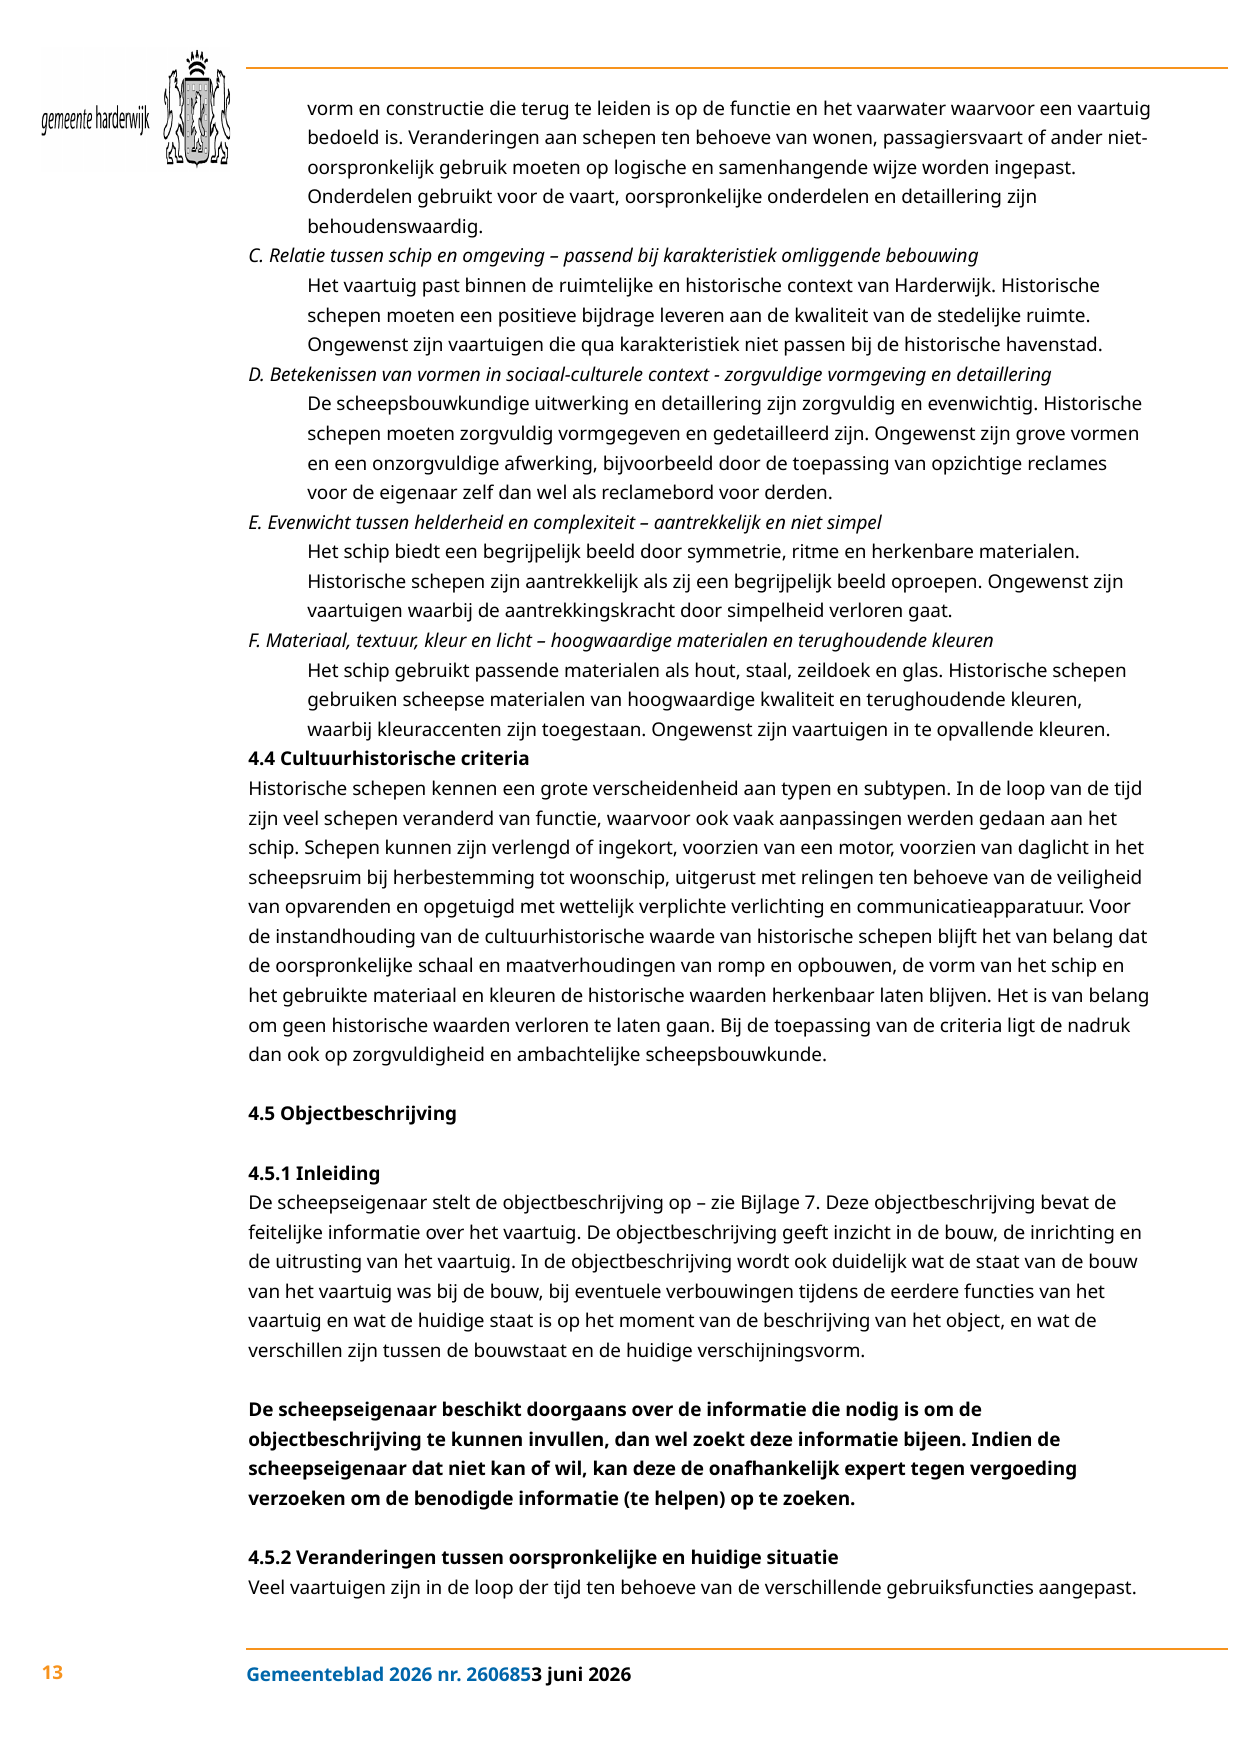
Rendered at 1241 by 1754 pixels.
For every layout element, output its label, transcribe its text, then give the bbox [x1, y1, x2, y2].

text E. Evenwicht tussen helderheid en complexiteit – aantrekkelijk en niet simpel [248, 509, 1152, 535]
list De scheepsbouwkundige uitwerking en detaillering zijn zorgvuldig en evenwichtig. Historische schepen moeten zorgvuldig vormgegeven en gedetailleerd zijn. Ongewenst zijn grove vormen en een onzorgvuldige afwerking, bijvoorbeeld door de toepassing van opzichtige reclames voor de eigenaar zelf dan wel als reclamebord voor derden. [248, 391, 1152, 505]
text De scheepseigenaar beschikt doorgaans over de informatie die nodig is om de objectbeschrijving te kunnen invullen, dan wel zoekt deze informatie bijeen. Indien de scheepseigenaar dat niet kan of wil, kan deze de onafhankelijk expert tegen vergoeding verzoeken om de benodigde informatie (te helpen) op te zoeken. [248, 1396, 1152, 1511]
list Het schip gebruikt passende materialen als hout, staal, zeildoek en glas. Historische schepen gebruiken scheepse materialen van hoogwaardige kwaliteit en terughoudende kleuren, waarbij kleuraccenten zijn toegestaan. Ongewenst zijn vaartuigen in te opvallende kleuren. [248, 657, 1152, 742]
text F. Materiaal, textuur, kleur en licht – hoogwaardige materialen en terughoudende kleuren [248, 627, 1152, 653]
text Historische schepen kennen een grote verscheidenheid aan typen en subtypen. In de loop van de tijd zijn veel schepen veranderd van functie, waarvoor ook vaak aanpassingen werden gedaan aan het schip. Schepen kunnen zijn verlengd of ingekort, voorzien van een motor, voorzien van daglicht in het scheepsruim bij herbestemming tot woonschip, uitgerust met relingen ten behoeve van de veiligheid van opvarenden en opgetuigd met wettelijk verplichte verlichting en communicatieapparatuur. Voor de instandhouding van de cultuurhistorische waarde van historische schepen blijft het van belang dat de oorspronkelijke schaal en maatverhoudingen van romp en opbouwen, de vorm van het schip en het gebruikte materiaal en kleuren de historische waarden herkenbaar laten blijven. Het is van belang om geen historische waarden verloren te laten gaan. Bij de toepassing van de criteria ligt de nadruk dan ook op zorgvuldigheid en ambachtelijke scheepsbouwkunde. [248, 775, 1152, 1067]
text 4.5.1 Inleiding [248, 1160, 1152, 1186]
list Het schip biedt een begrijpelijk beeld door symmetrie, ritme en herkenbare materialen. Historische schepen zijn aantrekkelijk als zij een begrijpelijk beeld oproepen. Ongewenst zijn vaartuigen waarbij de aantrekkingskracht door simpelheid verloren gaat. [248, 538, 1152, 623]
list Het vaartuig past binnen de ruimtelijke en historische context van Harderwijk. Historische schepen moeten een positieve bijdrage leveren aan de kwaliteit van de stedelijke ruimte. Ongewenst zijn vaartuigen die qua karakteristiek niet passen bij de historische havenstad. [248, 272, 1152, 357]
text D. Betekenissen van vormen in sociaal-culturele context - zorgvuldige vormgeving en detaillering [248, 361, 1152, 387]
list vorm en constructie die terug te leiden is op de functie en het vaarwater waarvoor een vaartuig bedoeld is. Veranderingen aan schepen ten behoeve van wonen, passagiersvaart of ander niet-oorspronkelijk gebruik moeten op logische en samenhangende wijze worden ingepast. Onderdelen gebruikt voor de vaart, oorspronkelijke onderdelen en detaillering zijn behoudenswaardig. [248, 95, 1152, 239]
text 4.5 Objectbeschrijving [248, 1101, 1152, 1126]
text 4.5.2 Veranderingen tussen oorspronkelijke en huidige situatie [248, 1544, 1152, 1570]
picture [41, 47, 231, 172]
text De scheepseigenaar stelt de objectbeschrijving op – zie Bijlage 7. Deze objectbeschrijving bevat de feitelijke informatie over het vaartuig. De objectbeschrijving geeft inzicht in de bouw, de inrichting en de uitrusting van het vaartuig. In de objectbeschrijving wordt ook duidelijk wat de staat van de bouw van het vaartuig was bij de bouw, bij eventuele verbouwingen tijdens de eerdere functies van het vaartuig en wat de huidige staat is op het moment van de beschrijving van het object, en wat de verschillen zijn tussen de bouwstaat en de huidige verschijningsvorm. [248, 1189, 1152, 1363]
text C. Relatie tussen schip en omgeving – passend bij karakteristiek omliggende bebouwing [248, 243, 1152, 268]
text Veel vaartuigen zijn in de loop der tijd ten behoeve van de verschillende gebruiksfuncties aangepast. [248, 1574, 1152, 1600]
text 4.4 Cultuurhistorische criteria [248, 746, 1152, 771]
